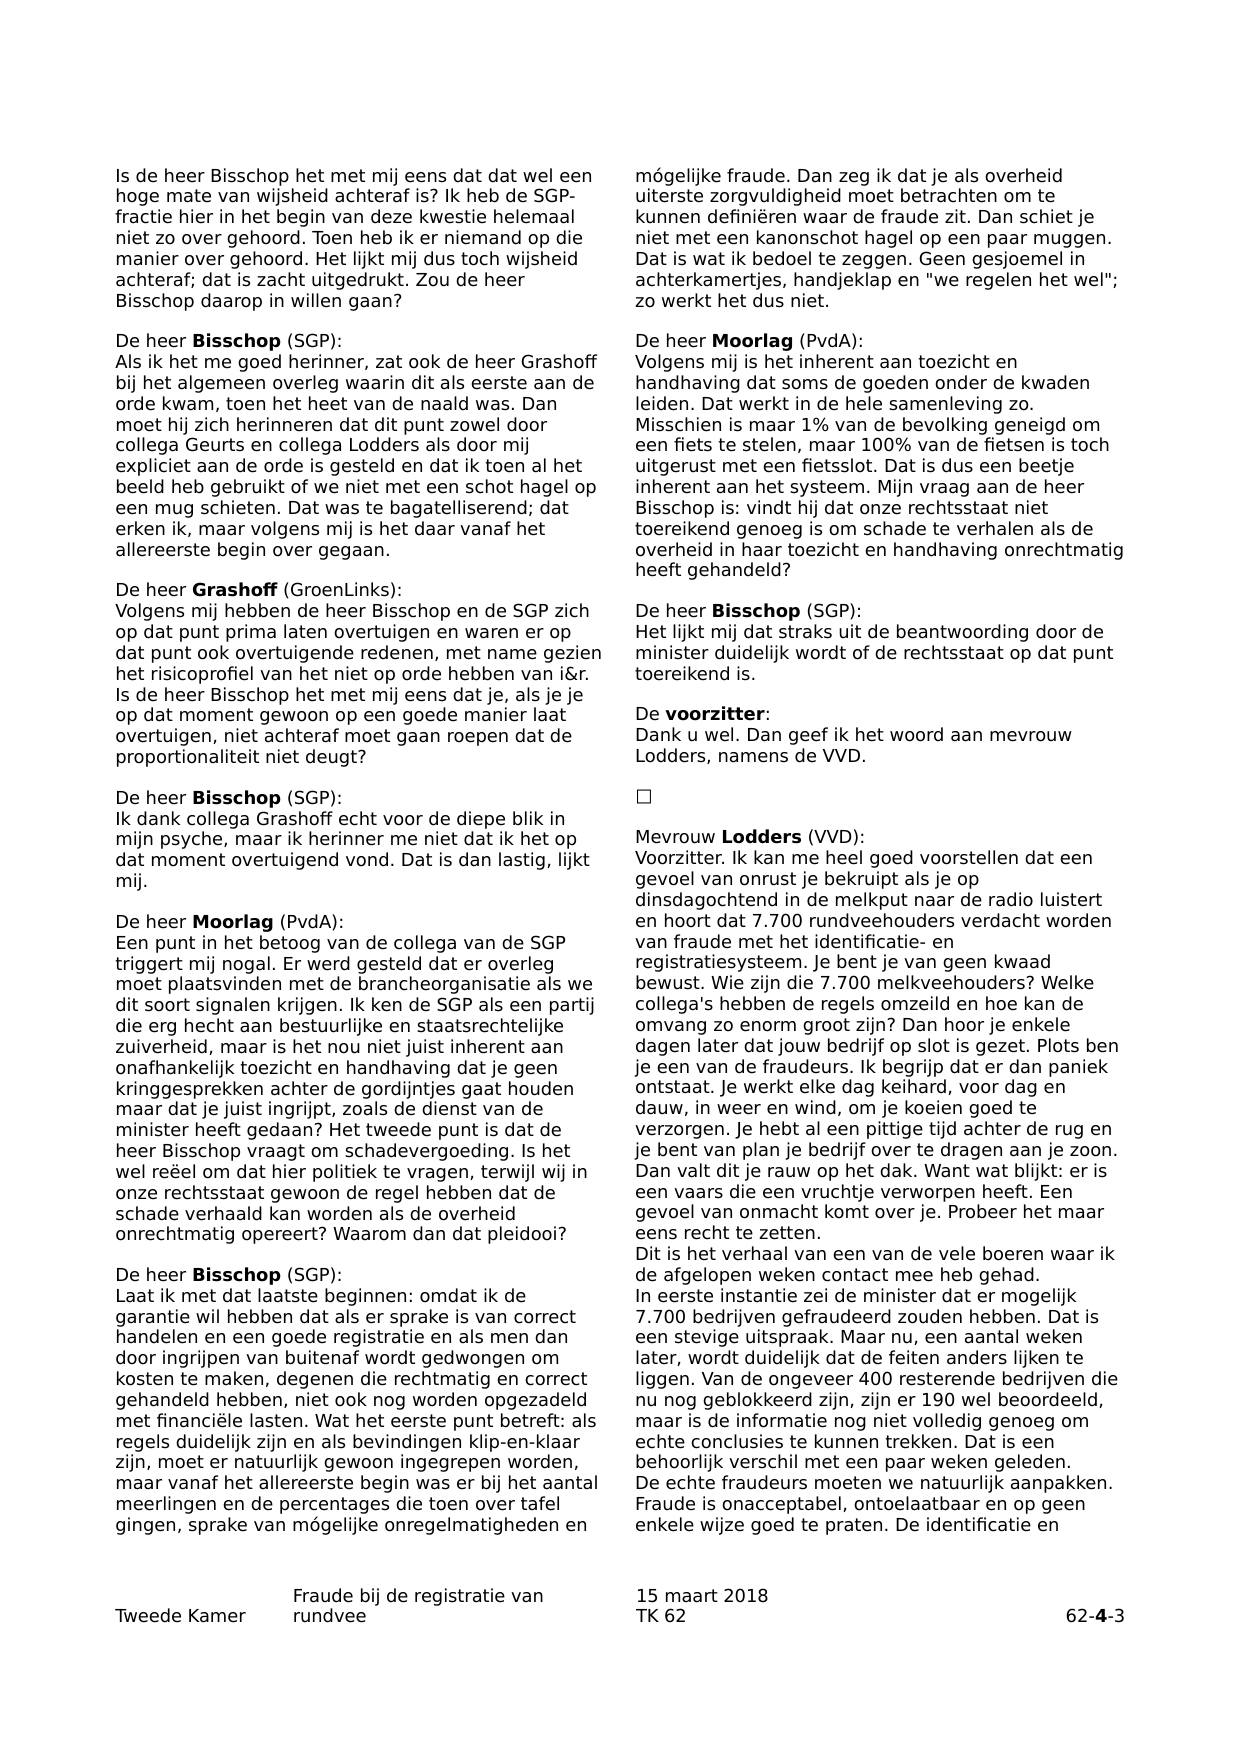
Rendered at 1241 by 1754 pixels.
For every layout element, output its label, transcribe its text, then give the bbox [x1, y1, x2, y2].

text De heer Bisschop (SGP): [635, 601, 1125, 622]
text De heer Bisschop (SGP): [115, 1265, 605, 1286]
text Het lijkt mij dat straks uit de beantwoording door de minister duidelijk wordt of de rechtsstaat op dat punt toereikend is. [635, 622, 1125, 684]
text Laat ik met dat laatste beginnen: omdat ik de garantie wil hebben dat als er sprake is van correct handelen en een goede registratie en als men dan door ingrijpen van buitenaf wordt gedwongen om kosten te maken, degenen die rechtmatig en correct gehandeld hebben, niet ook nog worden opgezadeld met financiële lasten. Wat het eerste punt betreft: als regels duidelijk zijn en als bevindingen klip-en-klaar zijn, moet er natuurlijk gewoon ingegrepen worden, maar vanaf het allereerste begin was er bij het aantal meerlingen en de percentages die toen over tafel gingen, sprake van mógelijke onregelmatigheden en [115, 1286, 605, 1536]
text De heer Grashoff (GroenLinks): [115, 580, 605, 601]
text De echte fraudeurs moeten we natuurlijk aanpakken. Fraude is onacceptabel, ontoelaatbaar en op geen enkele wijze goed te praten. De identificatie en [635, 1473, 1125, 1536]
text ⬜ [635, 787, 1125, 807]
text Voorzitter. Ik kan me heel goed voorstellen dat een gevoel van onrust je bekruipt als je op dinsdagochtend in de melkput naar de radio luistert en hoort dat 7.700 rundveehouders verdacht worden van fraude met het identificatie- en registratiesysteem. Je bent je van geen kwaad bewust. Wie zijn die 7.700 melkveehouders? Welke collega's hebben de regels omzeild en hoe kan de omvang zo enorm groot zijn? Dan hoor je enkele dagen later dat jouw bedrijf op slot is gezet. Plots ben je een van de fraudeurs. Ik begrijp dat er dan paniek ontstaat. Je werkt elke dag keihard, voor dag en dauw, in weer en wind, om je koeien goed te verzorgen. Je hebt al een pittige tijd achter de rug en je bent van plan je bedrijf over te dragen aan je zoon. Dan valt dit je rauw op het dak. Want wat blijkt: er is een vaars die een vruchtje verworpen heeft. Een gevoel van onmacht komt over je. Probeer het maar eens recht te zetten. [635, 848, 1125, 1244]
text De heer Bisschop (SGP): [115, 788, 605, 808]
text In eerste instantie zei de minister dat er mogelijk 7.700 bedrijven gefraudeerd zouden hebben. Dat is een stevige uitspraak. Maar nu, een aantal weken later, wordt duidelijk dat de feiten anders lijken te liggen. Van de ongeveer 400 resterende bedrijven die nu nog geblokkeerd zijn, zijn er 190 wel beoordeeld, maar is de informatie nog niet volledig genoeg om echte conclusies te kunnen trekken. Dat is een behoorlijk verschil met een paar weken geleden. [635, 1286, 1125, 1473]
text Ik dank collega Grashoff echt voor de diepe blik in mijn psyche, maar ik herinner me niet dat ik het op dat moment overtuigend vond. Dat is dan lastig, lijkt mij. [115, 808, 605, 892]
text Dank u wel. Dan geef ik het woord aan mevrouw Lodders, namens de VVD. [635, 725, 1125, 767]
text De heer Moorlag (PvdA): [635, 331, 1125, 352]
text Mevrouw Lodders (VVD): [635, 827, 1125, 848]
text mógelijke fraude. Dan zeg ik dat je als overheid uiterste zorgvuldigheid moet betrachten om te kunnen definiëren waar de fraude zit. Dan schiet je niet met een kanonschot hagel op een paar muggen. Dat is wat ik bedoel te zeggen. Geen gesjoemel in achterkamertjes, handjeklap en "we regelen het wel"; zo werkt het dus niet. [635, 165, 1125, 311]
text Is de heer Bisschop het met mij eens dat dat wel een hoge mate van wijsheid achteraf is? Ik heb de SGP-fractie hier in het begin van deze kwestie helemaal niet zo over gehoord. Toen heb ik er niemand op die manier over gehoord. Het lijkt mij dus toch wijsheid achteraf; dat is zacht uitgedrukt. Zou de heer Bisschop daarop in willen gaan? [115, 165, 605, 311]
text Als ik het me goed herinner, zat ook de heer Grashoff bij het algemeen overleg waarin dit als eerste aan de orde kwam, toen het heet van de naald was. Dan moet hij zich herinneren dat dit punt zowel door collega Geurts en collega Lodders als door mij expliciet aan de orde is gesteld en dat ik toen al het beeld heb gebruikt of we niet met een schot hagel op een mug schieten. Dat was te bagatelliserend; dat erken ik, maar volgens mij is het daar vanaf het allereerste begin over gegaan. [115, 352, 605, 560]
text Dit is het verhaal van een van de vele boeren waar ik de afgelopen weken contact mee heb gehad. [635, 1244, 1125, 1286]
text Volgens mij is het inherent aan toezicht en handhaving dat soms de goeden onder de kwaden leiden. Dat werkt in de hele samenleving zo. Misschien is maar 1% van de bevolking geneigd om een fiets te stelen, maar 100% van de fietsen is toch uitgerust met een fietsslot. Dat is dus een beetje inherent aan het systeem. Mijn vraag aan de heer Bisschop is: vindt hij dat onze rechtsstaat niet toereikend genoeg is om schade te verhalen als de overheid in haar toezicht en handhaving onrechtmatig heeft gehandeld? [635, 352, 1125, 581]
text De heer Moorlag (PvdA): [115, 912, 605, 932]
text Volgens mij hebben de heer Bisschop en de SGP zich op dat punt prima laten overtuigen en waren er op dat punt ook overtuigende redenen, met name gezien het risicoprofiel van het niet op orde hebben van i&r. Is de heer Bisschop het met mij eens dat je, als je je op dat moment gewoon op een goede manier laat overtuigen, niet achteraf moet gaan roepen dat de proportionaliteit niet deugt? [115, 601, 605, 768]
text De voorzitter: [635, 704, 1125, 725]
text Een punt in het betoog van de collega van de SGP triggert mij nogal. Er werd gesteld dat er overleg moet plaatsvinden met de brancheorganisatie als we dit soort signalen krijgen. Ik ken de SGP als een partij die erg hecht aan bestuurlijke en staatsrechtelijke zuiverheid, maar is het nou niet juist inherent aan onafhankelijk toezicht en handhaving dat je geen kringgesprekken achter de gordijntjes gaat houden maar dat je juist ingrijpt, zoals de dienst van de minister heeft gedaan? Het tweede punt is dat de heer Bisschop vraagt om schadevergoeding. Is het wel reëel om dat hier politiek te vragen, terwijl wij in onze rechtsstaat gewoon de regel hebben dat de schade verhaald kan worden als de overheid onrechtmatig opereert? Waarom dan dat pleidooi? [115, 932, 605, 1245]
text De heer Bisschop (SGP): [115, 331, 605, 352]
